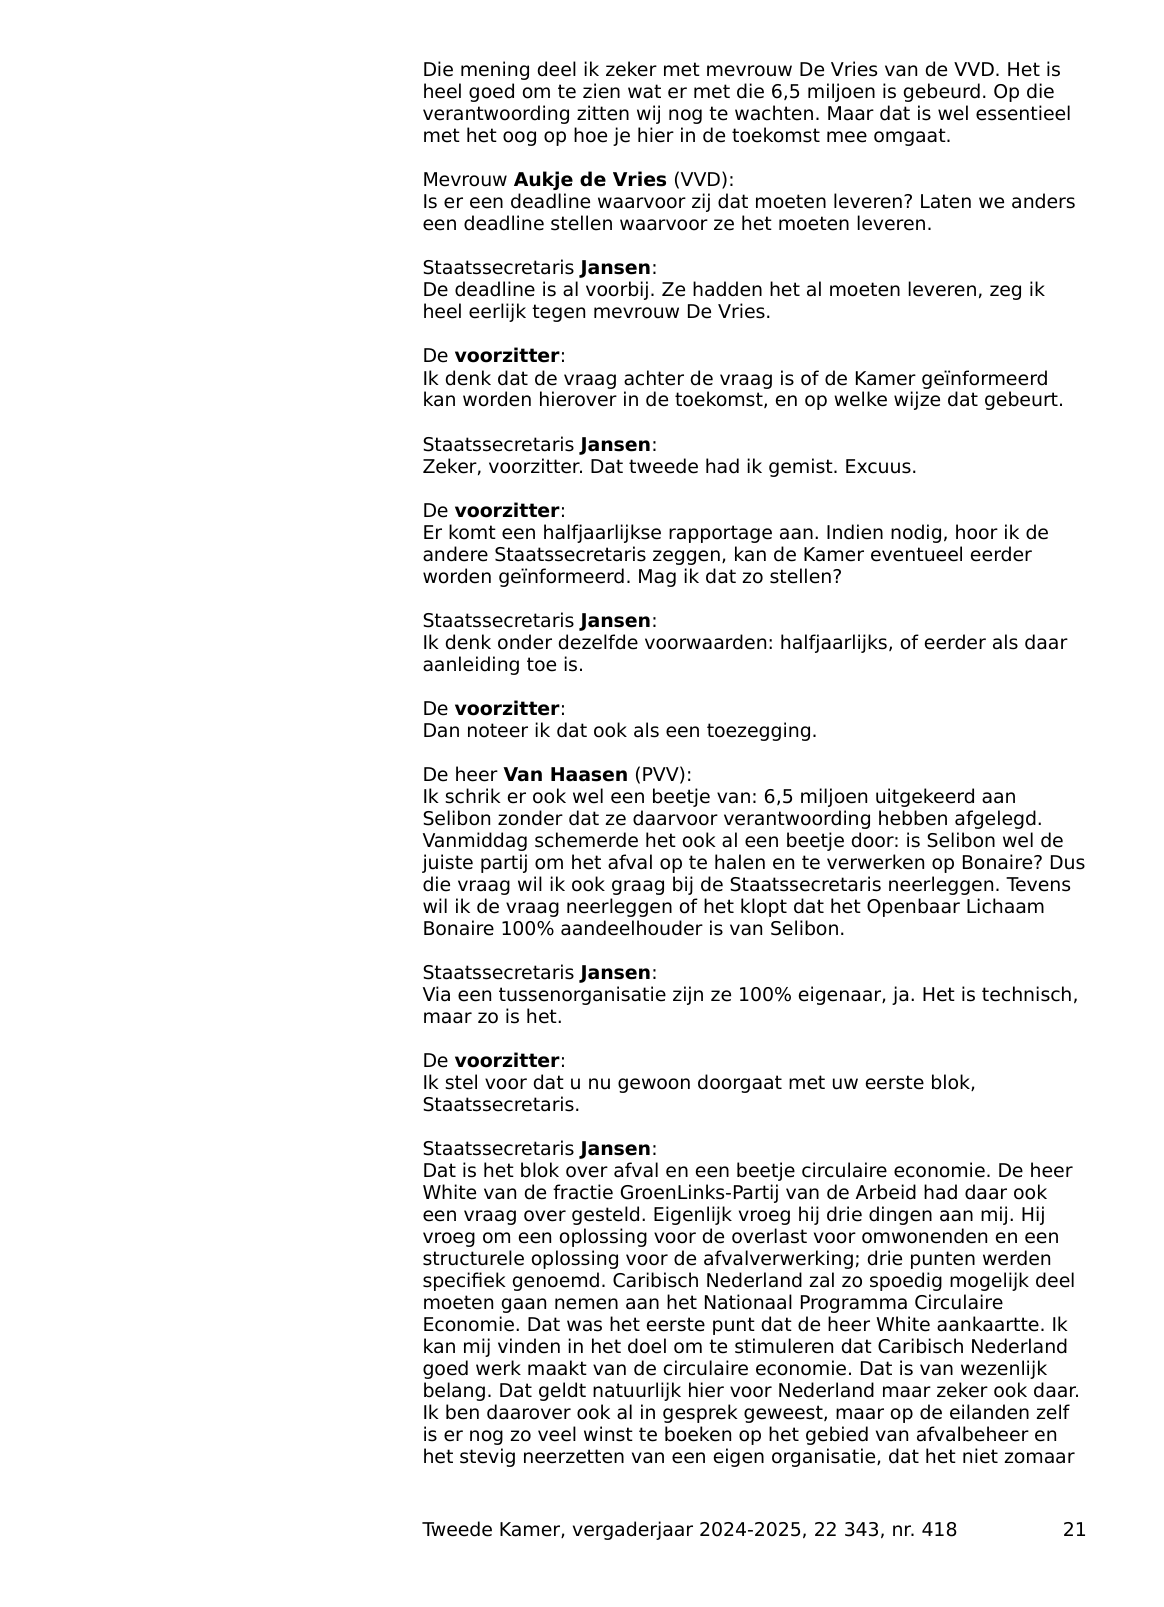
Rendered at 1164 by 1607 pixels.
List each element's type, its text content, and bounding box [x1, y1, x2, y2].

text Die mening deel ik zeker met mevrouw De Vries van de VVD. Het is heel goed om te zien wat er met die 6,5 miljoen is gebeurd. Op die verantwoording zitten wij nog te wachten. Maar dat is wel essentieel met het oog op hoe je hier in de toekomst mee omgaat. [422, 59, 1087, 147]
text De deadline is al voorbij. Ze hadden het al moeten leveren, zeg ik heel eerlijk tegen mevrouw De Vries. [422, 279, 1087, 323]
text Via een tussenorganisatie zijn ze 100% eigenaar, ja. Het is technisch, maar zo is het. [422, 984, 1087, 1028]
text De heer Van Haasen (PVV): [422, 764, 1087, 786]
text Ik denk onder dezelfde voorwaarden: halfjaarlijks, of eerder als daar aanleiding toe is. [422, 632, 1087, 676]
text Staatssecretaris Jansen: [422, 433, 1087, 456]
text Dat is het blok over afval en een beetje circulaire economie. De heer White van de fractie GroenLinks-Partij van de Arbeid had daar ook een vraag over gesteld. Eigenlijk vroeg hij drie dingen aan mij. Hij vroeg om een oplossing voor de overlast voor omwonenden en een structurele oplossing voor de afvalverwerking; drie punten werden specifiek genoemd. Caribisch Nederland zal zo spoedig mogelijk deel moeten gaan nemen aan het Nationaal Programma Circulaire Economie. Dat was het eerste punt dat de heer White aankaartte. Ik kan mij vinden in het doel om te stimuleren dat Caribisch Nederland goed werk maakt van de circulaire economie. Dat is van wezenlijk belang. Dat geldt natuurlijk hier voor Nederland maar zeker ook daar. Ik ben daarover ook al in gesprek geweest, maar op de eilanden zelf is er nog zo veel winst te boeken op het gebied van afvalbeheer en het stevig neerzetten van een eigen organisatie, dat het niet zomaar [422, 1160, 1087, 1468]
text Mevrouw Aukje de Vries (VVD): [422, 169, 1087, 191]
text Staatssecretaris Jansen: [422, 610, 1087, 632]
text De voorzitter: [422, 698, 1087, 720]
text Staatssecretaris Jansen: [422, 257, 1087, 279]
text Dan noteer ik dat ook als een toezegging. [422, 720, 1087, 742]
text Staatssecretaris Jansen: [422, 1138, 1087, 1160]
text Staatssecretaris Jansen: [422, 962, 1087, 984]
text De voorzitter: [422, 500, 1087, 522]
text Ik stel voor dat u nu gewoon doorgaat met uw eerste blok, Staatssecretaris. [422, 1072, 1087, 1116]
text Zeker, voorzitter. Dat tweede had ik gemist. Excuus. [422, 456, 1087, 477]
text Is er een deadline waarvoor zij dat moeten leveren? Laten we anders een deadline stellen waarvoor ze het moeten leveren. [422, 191, 1087, 235]
text De voorzitter: [422, 1050, 1087, 1072]
text Er komt een halfjaarlijkse rapportage aan. Indien nodig, hoor ik de andere Staatssecretaris zeggen, kan de Kamer eventueel eerder worden geïnformeerd. Mag ik dat zo stellen? [422, 522, 1087, 588]
text Ik denk dat de vraag achter de vraag is of de Kamer geïnformeerd kan worden hierover in de toekomst, en op welke wijze dat gebeurt. [422, 367, 1087, 411]
text De voorzitter: [422, 345, 1087, 367]
text Ik schrik er ook wel een beetje van: 6,5 miljoen uitgekeerd aan Selibon zonder dat ze daarvoor verantwoording hebben afgelegd. Vanmiddag schemerde het ook al een beetje door: is Selibon wel de juiste partij om het afval op te halen en te verwerken op Bonaire? Dus die vraag wil ik ook graag bij de Staatssecretaris neerleggen. Tevens wil ik de vraag neerleggen of het klopt dat het Openbaar Lichaam Bonaire 100% aandeelhouder is van Selibon. [422, 786, 1087, 940]
